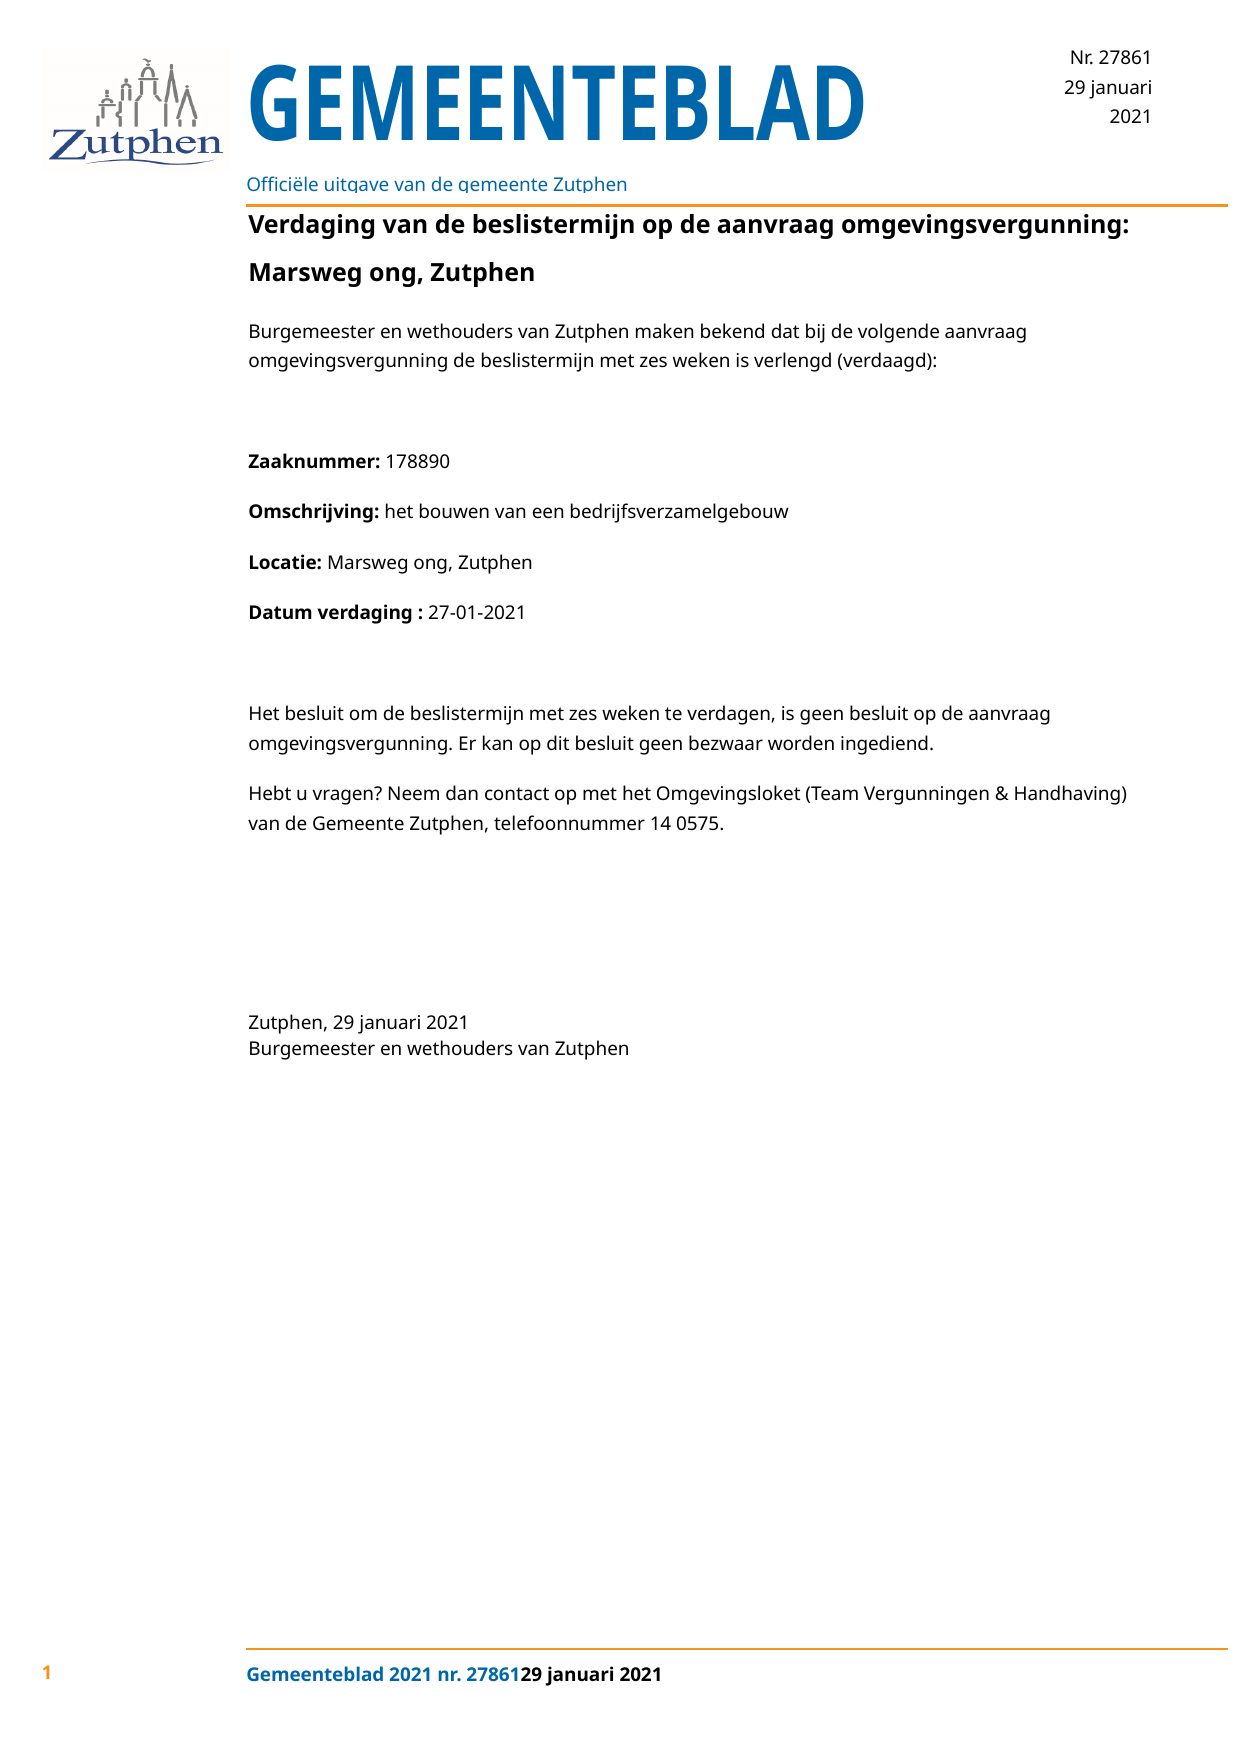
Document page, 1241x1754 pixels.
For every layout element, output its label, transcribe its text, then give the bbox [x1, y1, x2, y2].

text Burgemeester en wethouders van Zutphen [248, 1035, 1152, 1061]
picture [41, 47, 231, 172]
text Burgemeester en wethouders van Zutphen maken bekend dat bij de volgende aanvraag omgevingsvergunning de beslistermijn met zes weken is verlengd (verdaagd): [248, 318, 1152, 373]
text Zaaknummer: 178890 [248, 448, 1152, 474]
text Locatie: Marsweg ong, Zutphen [248, 549, 1152, 575]
text Omschrijving: het bouwen van een bedrijfsverzamelgebouw [248, 499, 1152, 524]
text Datum verdaging : 27-01-2021 [248, 599, 1152, 625]
text Verdaging van de beslistermijn op de aanvraag omgevingsvergunning: Marsweg ong, Zutphen [248, 207, 1152, 288]
text Zutphen, 29 januari 2021 [248, 1009, 1152, 1035]
text Hebt u vragen? Neem dan contact op met het Omgevingsloket (Team Vergunningen & Handhaving) van de Gemeente Zutphen, telefoonnummer 14 0575. [248, 780, 1152, 836]
text Het besluit om de beslistermijn met zes weken te verdagen, is geen besluit op de aanvraag omgevingsvergunning. Er kan op dit besluit geen bezwaar worden ingediend. [248, 700, 1152, 756]
